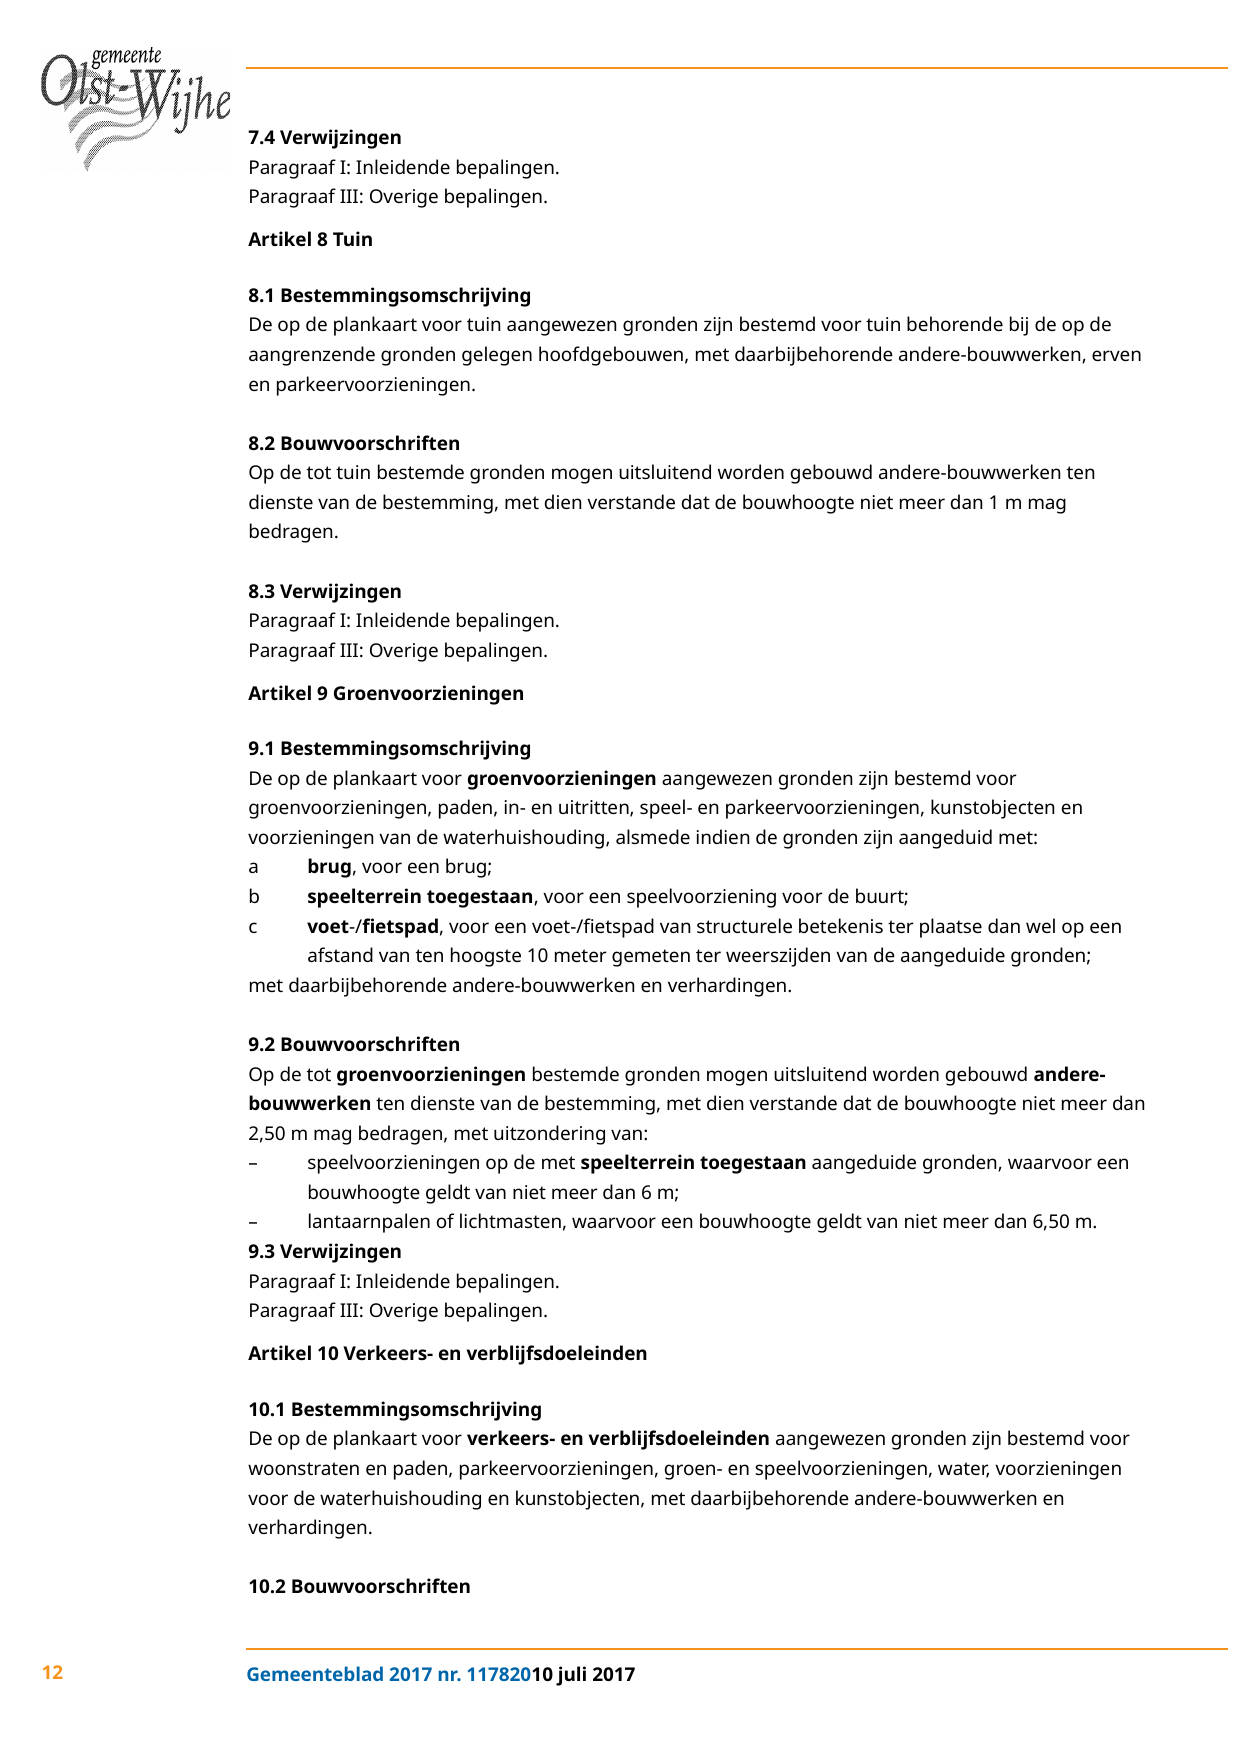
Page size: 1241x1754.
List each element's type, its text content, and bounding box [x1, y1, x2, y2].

text De op de plankaart voor verkeers- en verblijfsdoeleinden aangewezen gronden zijn bestemd voor woonstraten en paden, parkeervoorzieningen, groen- en speelvoorzieningen, water, voorzieningen voor de waterhuishouding en kunstobjecten, met daarbijbehorende andere-bouwwerken en verhardingen. [248, 1426, 1152, 1540]
text Artikel 9 Groenvoorzieningen [248, 680, 1152, 706]
list speelterrein toegestaan, voor een speelvoorziening voor de buurt; [248, 883, 1152, 909]
text De op de plankaart voor tuin aangewezen gronden zijn bestemd voor tuin behorende bij de op de aangrenzende gronden gelegen hoofdgebouwen, met daarbijbehorende andere-bouwwerken, erven en parkeervoorzieningen. [248, 312, 1152, 396]
text met daarbijbehorende andere-bouwwerken en verhardingen. [248, 972, 1152, 998]
text 8.2 Bouwvoorschriften [248, 430, 1152, 456]
text 10.1 Bestemmingsomschrijving [248, 1396, 1152, 1422]
list voet-/fietspad, voor een voet-/fietspad van structurele betekenis ter plaatse dan wel op een afstand van ten hoogste 10 meter gemeten ter weerszijden van de aangeduide gronden; [248, 913, 1152, 968]
text Paragraaf III: Overige bepalingen. [248, 637, 1152, 663]
text Op de tot tuin bestemde gronden mogen uitsluitend worden gebouwd andere-bouwwerken ten dienste van de bestemming, met dien verstande dat de bouwhoogte niet meer dan 1 m mag bedragen. [248, 459, 1152, 544]
text 7.4 Verwijzingen [248, 124, 1152, 150]
text Paragraaf III: Overige bepalingen. [248, 183, 1152, 209]
text Paragraaf I: Inleidende bepalingen. [248, 607, 1152, 633]
text Paragraaf I: Inleidende bepalingen. [248, 1268, 1152, 1294]
picture [41, 47, 231, 172]
text 8.3 Verwijzingen [248, 578, 1152, 603]
text Artikel 8 Tuin [248, 227, 1152, 252]
text 10.2 Bouwvoorschriften [248, 1573, 1152, 1599]
text 9.3 Verwijzingen [248, 1238, 1152, 1264]
text 9.2 Bouwvoorschriften [248, 1031, 1152, 1057]
text De op de plankaart voor groenvoorzieningen aangewezen gronden zijn bestemd voor groenvoorzieningen, paden, in- en uitritten, speel- en parkeervoorzieningen, kunstobjecten en voorzieningen van de waterhuishouding, alsmede indien de gronden zijn aangeduid met: [248, 765, 1152, 850]
list lantaarnpalen of lichtmasten, waarvoor een bouwhoogte geldt van niet meer dan 6,50 m. [248, 1209, 1152, 1234]
text Paragraaf III: Overige bepalingen. [248, 1297, 1152, 1323]
text Artikel 10 Verkeers- en verblijfsdoeleinden [248, 1341, 1152, 1366]
text Op de tot groenvoorzieningen bestemde gronden mogen uitsluitend worden gebouwd andere-bouwwerken ten dienste van de bestemming, met dien verstande dat de bouwhoogte niet meer dan 2,50 m mag bedragen, met uitzondering van: [248, 1061, 1152, 1146]
text 9.1 Bestemmingsomschrijving [248, 735, 1152, 761]
text Paragraaf I: Inleidende bepalingen. [248, 154, 1152, 180]
list brug, voor een brug; [248, 854, 1152, 879]
text 8.1 Bestemmingsomschrijving [248, 282, 1152, 308]
list speelvoorzieningen op de met speelterrein toegestaan aangeduide gronden, waarvoor een bouwhoogte geldt van niet meer dan 6 m; [248, 1149, 1152, 1205]
